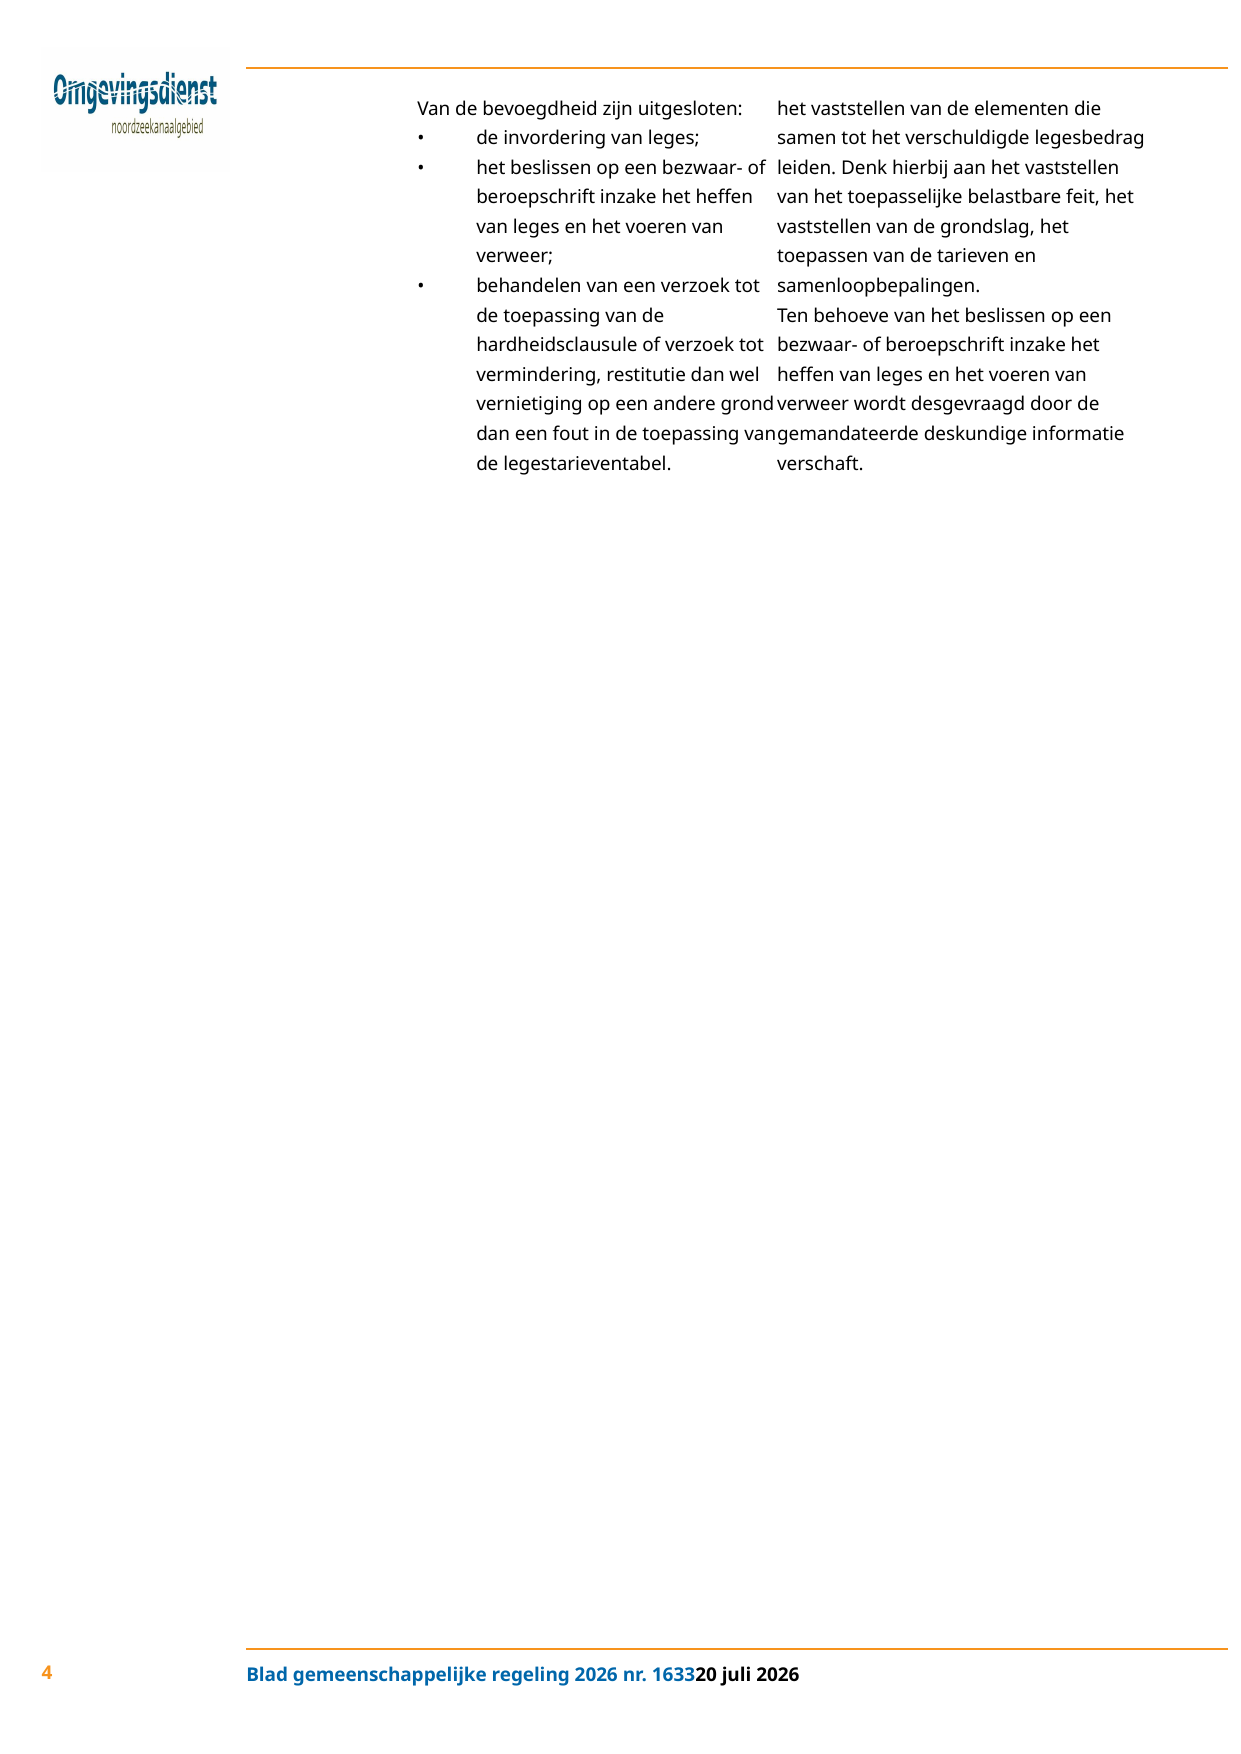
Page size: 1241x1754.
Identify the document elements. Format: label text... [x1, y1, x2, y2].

table_cell [248, 95, 417, 564]
table_cell het vaststellen van de elementen die samen tot het verschuldigde legesbedrag leiden. Denk hierbij aan het vaststellen van het toepasselijke belastbare feit, het vaststellen van de grondslag, het toepassen van de tarieven en samenloopbepalingen. Ten behoeve van het beslissen op een bezwaar- of beroepschrift inzake het heffen van leges en het voeren van verweer wordt desgevraagd door de gemandateerde deskundige informatie verschaft. [777, 95, 1152, 564]
table_cell Van de bevoegdheid zijn uitgesloten: de invordering van leges; het beslissen op een bezwaar- of beroepschrift inzake het heffen van leges en het voeren van verweer; behandelen van een verzoek tot de toepassing van de hardheidsclausule of verzoek tot vermindering, restitutie dan wel vernietiging op een andere grond dan een fout in de toepassing van de legestarieventabel. [417, 95, 777, 564]
picture [41, 47, 231, 172]
